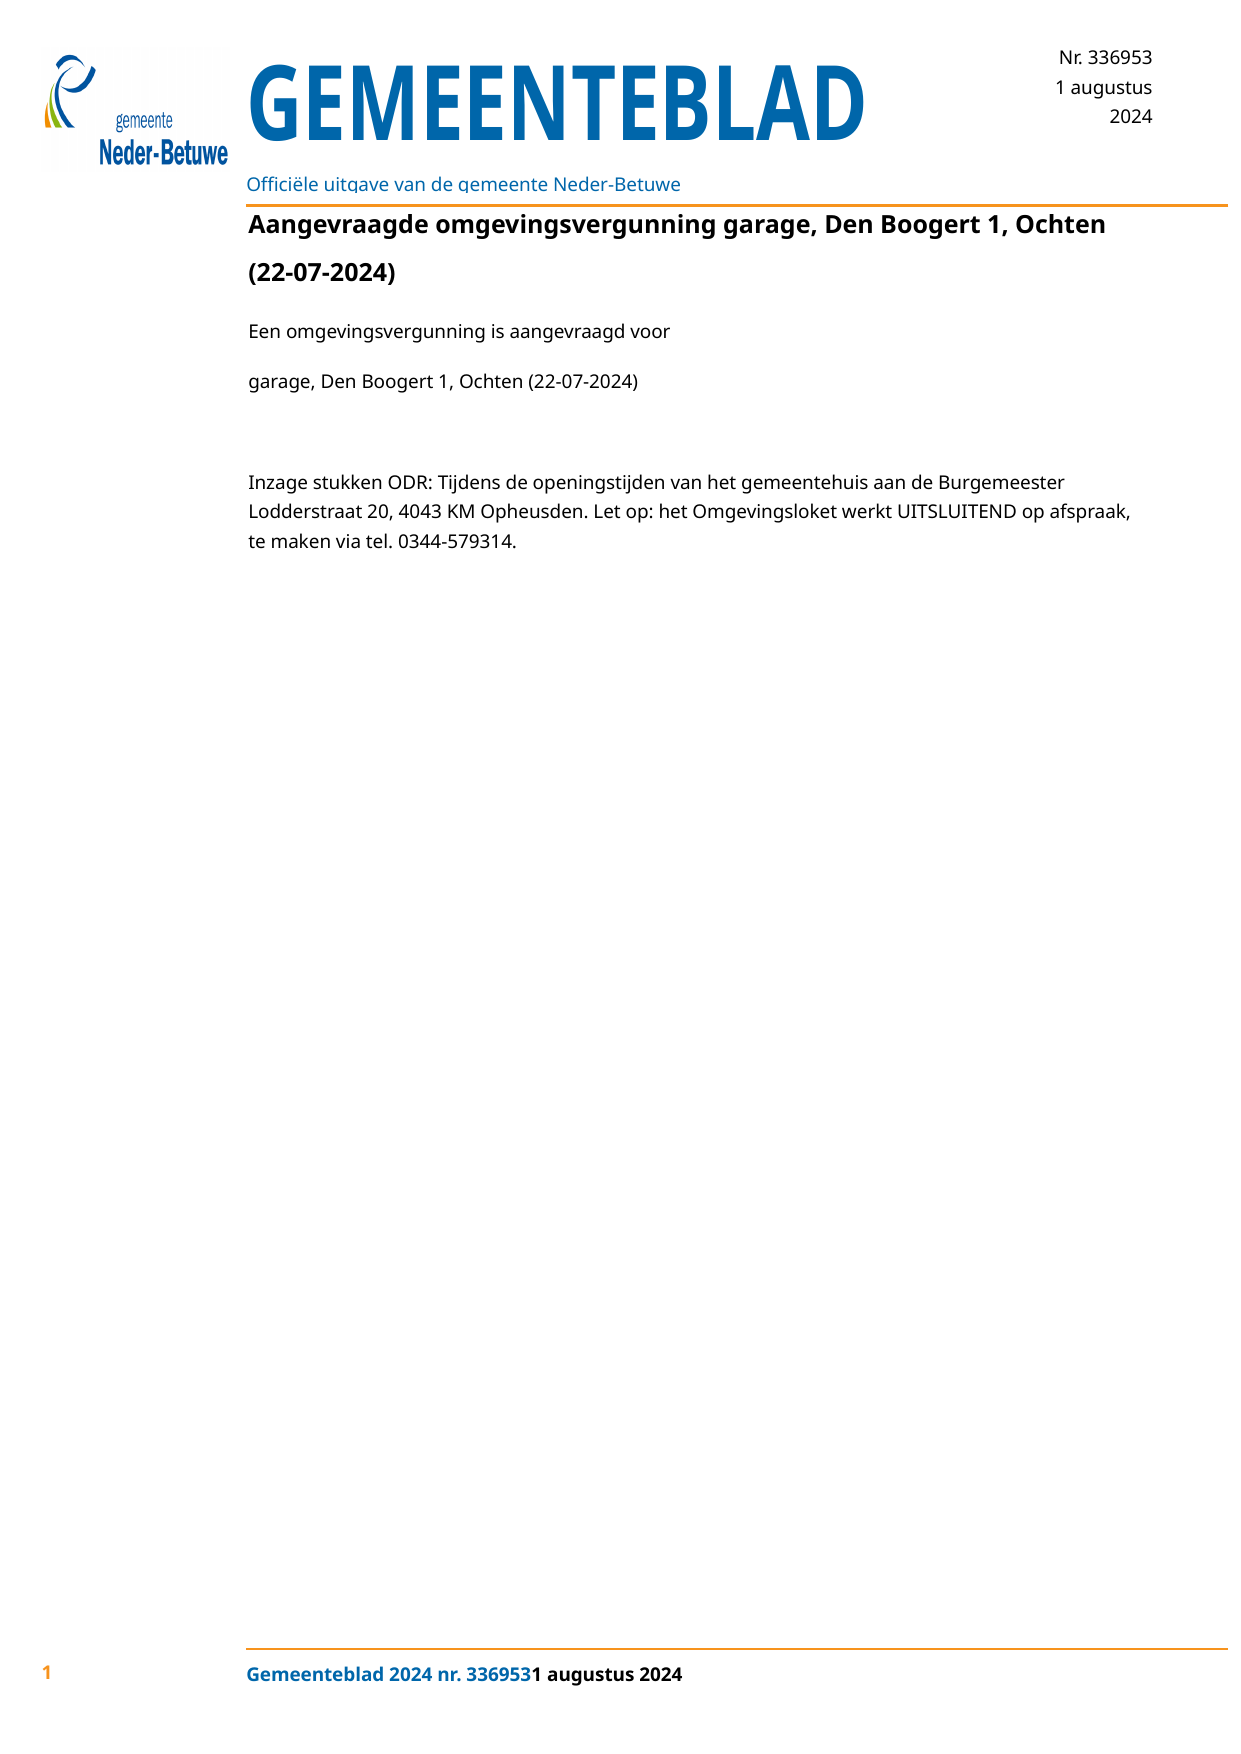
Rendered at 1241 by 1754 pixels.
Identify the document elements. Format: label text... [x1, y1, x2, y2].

text Aangevraagde omgevingsvergunning garage, Den Boogert 1, Ochten (22-07-2024) [248, 207, 1152, 288]
text Een omgevingsvergunning is aangevraagd voor [248, 318, 1152, 344]
text garage, Den Boogert 1, Ochten (22-07-2024) [248, 368, 1152, 394]
picture [41, 47, 231, 172]
text Inzage stukken ODR: Tijdens de openingstijden van het gemeentehuis aan de Burgemeester Lodderstraat 20, 4043 KM Opheusden. Let op: het Omgevingsloket werkt UITSLUITEND op afspraak, te maken via tel. 0344-579314. [248, 469, 1152, 554]
